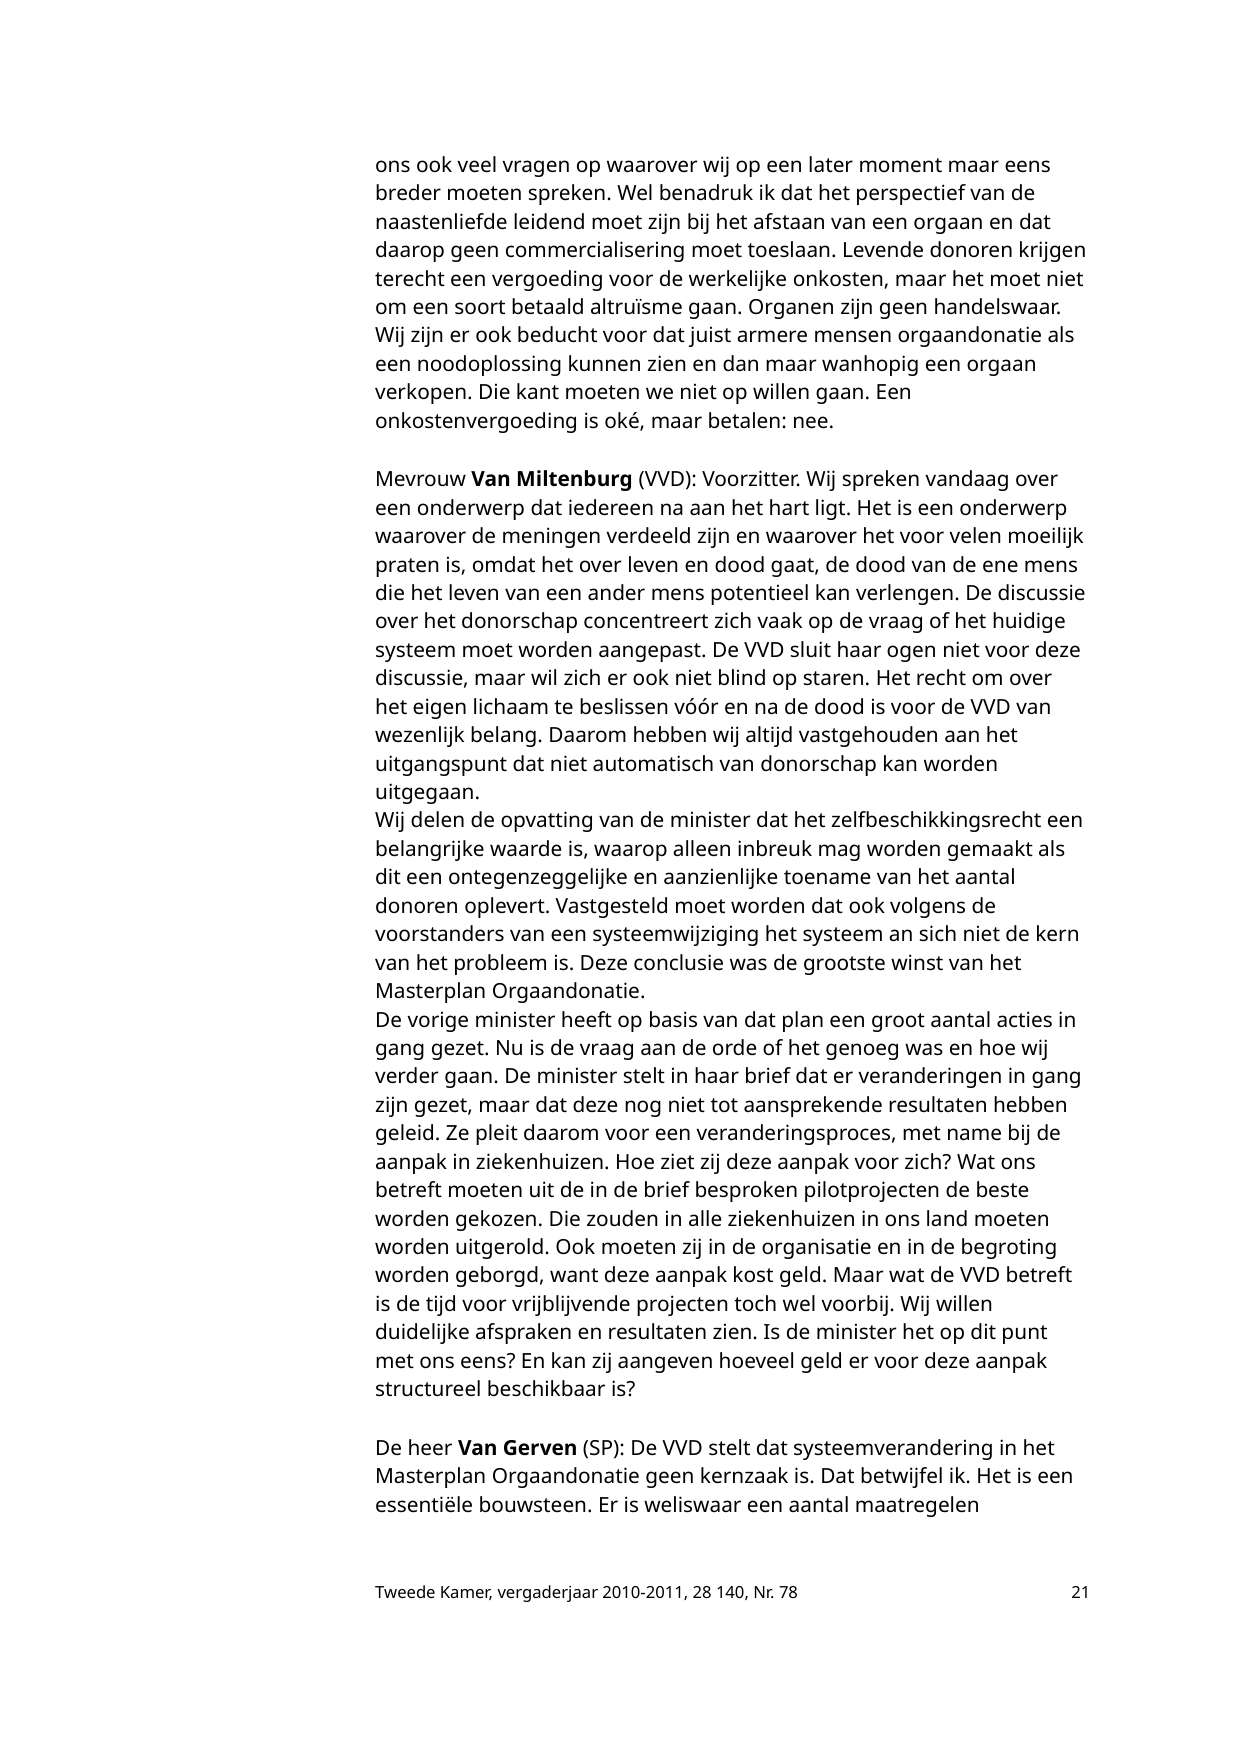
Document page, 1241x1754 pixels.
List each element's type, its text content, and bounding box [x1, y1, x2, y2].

text De vorige minister heeft op basis van dat plan een groot aantal acties in gang gezet. Nu is de vraag aan de orde of het genoeg was en hoe wij verder gaan. De minister stelt in haar brief dat er veranderingen in gang zijn gezet, maar dat deze nog niet tot aansprekende resultaten hebben geleid. Ze pleit daarom voor een veranderingsproces, met name bij de aanpak in ziekenhuizen. Hoe ziet zij deze aanpak voor zich? Wat ons betreft moeten uit de in de brief besproken pilotprojecten de beste worden gekozen. Die zouden in alle ziekenhuizen in ons land moeten worden uitgerold. Ook moeten zij in de organisatie en in de begroting worden geborgd, want deze aanpak kost geld. Maar wat de VVD betreft is de tijd voor vrijblijvende projecten toch wel voorbij. Wij willen duidelijke afspraken en resultaten zien. Is de minister het op dit punt met ons eens? En kan zij aangeven hoeveel geld er voor deze aanpak structureel beschikbaar is? [375, 1005, 1090, 1403]
text ons ook veel vragen op waarover wij op een later moment maar eens breder moeten spreken. Wel benadruk ik dat het perspectief van de naastenliefde leidend moet zijn bij het afstaan van een orgaan en dat daarop geen commercialisering moet toeslaan. Levende donoren krijgen terecht een vergoeding voor de werkelijke onkosten, maar het moet niet om een soort betaald altruïsme gaan. Organen zijn geen handelswaar. Wij zijn er ook beducht voor dat juist armere mensen orgaandonatie als een noodoplossing kunnen zien en dan maar wanhopig een orgaan verkopen. Die kant moeten we niet op willen gaan. Een onkostenvergoeding is oké, maar betalen: nee. [375, 150, 1090, 434]
text De heer Van Gerven (SP): De VVD stelt dat systeemverandering in het Masterplan Orgaandonatie geen kernzaak is. Dat betwijfel ik. Het is een essentiële bouwsteen. Er is weliswaar een aantal maatregelen [375, 1433, 1090, 1518]
text Mevrouw Van Miltenburg (VVD): Voorzitter. Wij spreken vandaag over een onderwerp dat iedereen na aan het hart ligt. Het is een onderwerp waarover de meningen verdeeld zijn en waarover het voor velen moeilijk praten is, omdat het over leven en dood gaat, de dood van de ene mens die het leven van een ander mens potentieel kan verlengen. De discussie over het donorschap concentreert zich vaak op de vraag of het huidige systeem moet worden aangepast. De VVD sluit haar ogen niet voor deze discussie, maar wil zich er ook niet blind op staren. Het recht om over het eigen lichaam te beslissen vóór en na de dood is voor de VVD van wezenlijk belang. Daarom hebben wij altijd vastgehouden aan het uitgangspunt dat niet automatisch van donorschap kan worden uitgegaan. [375, 464, 1090, 806]
text Wij delen de opvatting van de minister dat het zelfbeschikkingsrecht een belangrijke waarde is, waarop alleen inbreuk mag worden gemaakt als dit een ontegenzeggelijke en aanzienlijke toename van het aantal donoren oplevert. Vastgesteld moet worden dat ook volgens de voorstanders van een systeemwijziging het systeem an sich niet de kern van het probleem is. Deze conclusie was de grootste winst van het Masterplan Orgaandonatie. [375, 806, 1090, 1005]
